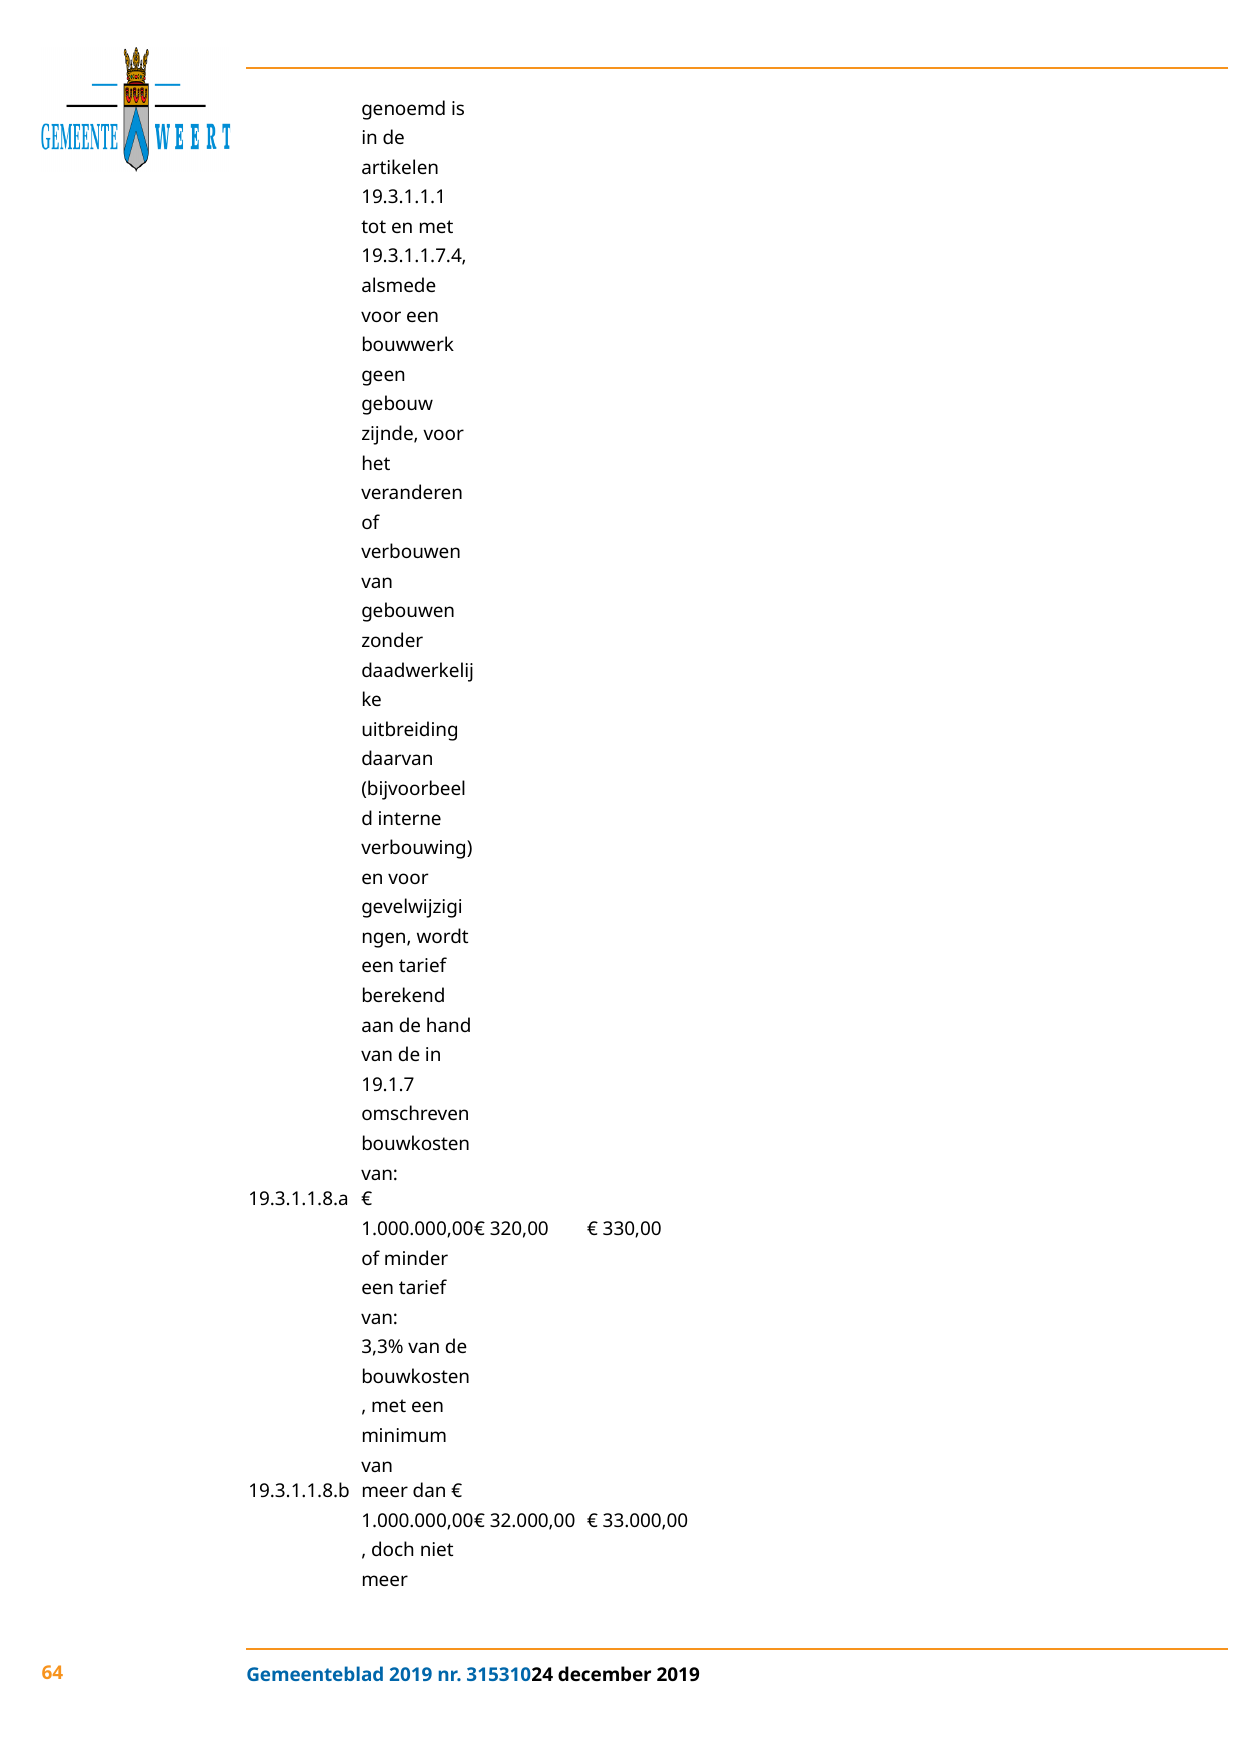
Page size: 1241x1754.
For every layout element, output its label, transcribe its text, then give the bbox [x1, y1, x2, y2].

table_cell genoemd is in de artikelen 19.3.1.1.1 tot en met 19.3.1.1.7.4, alsmede voor een bouwwerk geen gebouw zijnde, voor het veranderen of verbouwen van gebouwen zonder daadwerkelijke uitbreiding daarvan (bijvoorbeeld interne verbouwing) en voor gevelwijzigingen, wordt een tarief berekend aan de hand van de in 19.1.7 omschreven bouwkosten van: [361, 95, 474, 1186]
table_cell [474, 95, 587, 1186]
table_cell [248, 95, 361, 1186]
table_cell € 33.000,00 [587, 1478, 700, 1592]
table_cell € 330,00 [587, 1186, 700, 1477]
table_cell [587, 95, 700, 1186]
picture [41, 47, 231, 172]
table_cell € 1.000.000,00 of minder een tarief van: 3,3% van de bouwkosten, met een minimum van [361, 1186, 474, 1477]
table_cell 19.3.1.1.8.b [248, 1478, 361, 1592]
table_cell € 32.000,00 [474, 1478, 587, 1592]
table_cell 19.3.1.1.8.a [248, 1186, 361, 1477]
table_cell € 320,00 [474, 1186, 587, 1477]
table_cell meer dan € 1.000.000,00, doch niet meer [361, 1478, 474, 1592]
